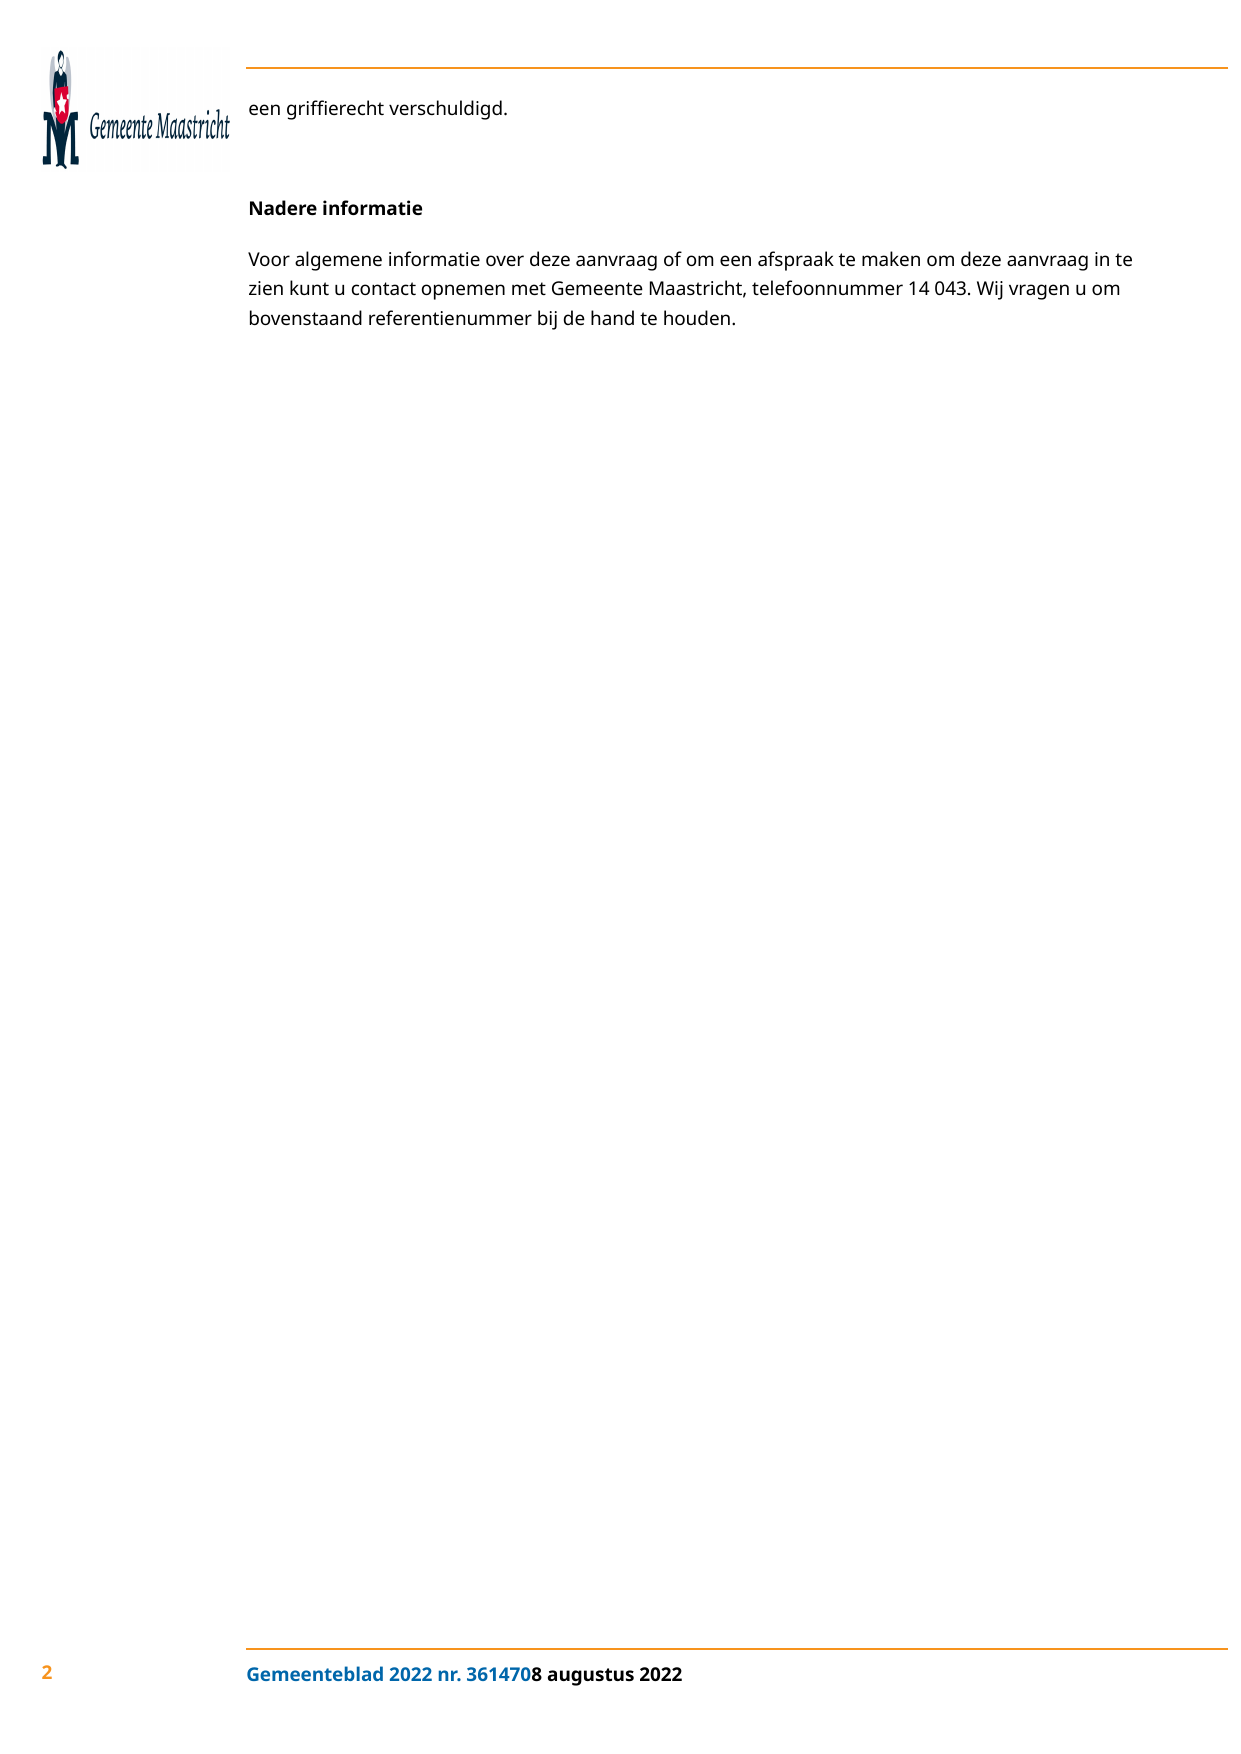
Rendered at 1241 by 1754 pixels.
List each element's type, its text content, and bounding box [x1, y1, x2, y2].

text Nadere informatie [248, 196, 1152, 221]
text een griffierecht verschuldigd. [248, 95, 1152, 121]
picture [41, 47, 231, 172]
text Voor algemene informatie over deze aanvraag of om een afspraak te maken om deze aanvraag in te zien kunt u contact opnemen met Gemeente Maastricht, telefoonnummer 14 043. Wij vragen u om bovenstaand referentienummer bij de hand te houden. [248, 246, 1152, 331]
